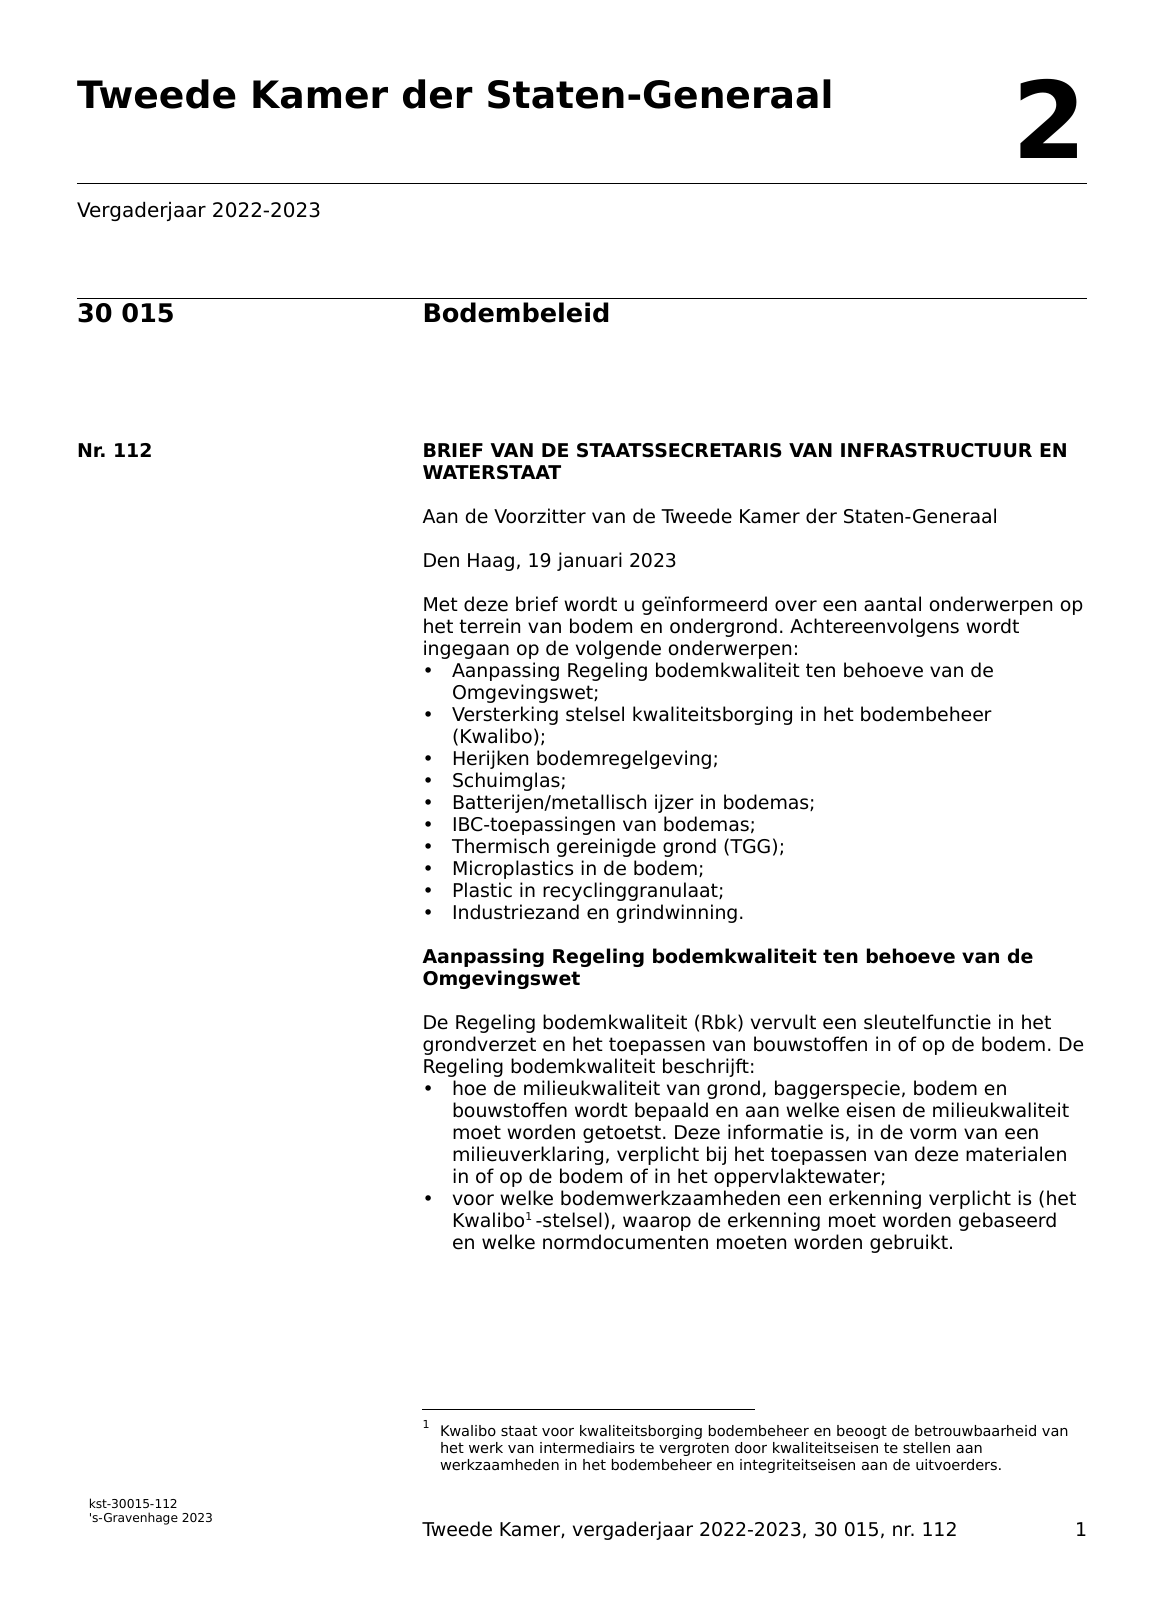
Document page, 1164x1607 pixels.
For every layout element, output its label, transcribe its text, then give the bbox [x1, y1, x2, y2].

text • voor welke bodemwerkzaamheden een erkenning verplicht is (het Kwalibo-stelsel), waarop de erkenning moet worden gebaseerd en welke normdocumenten moeten worden gebruikt. [422, 1188, 1087, 1254]
text • Microplastics in de bodem; [422, 858, 1087, 880]
text Kwalibo staat voor kwaliteitsborging bodembeheer en beoogt de betrouwbaarheid van het werk van intermediairs te vergroten door kwaliteitseisen te stellen aan werkzaamheden in het bodembeheer en integriteitseisen aan de uitvoerders. [422, 1418, 1087, 1474]
text • hoe de milieukwaliteit van grond, baggerspecie, bodem en bouwstoffen wordt bepaald en aan welke eisen de milieukwaliteit moet worden getoetst. Deze informatie is, in de vorm van een milieuverklaring, verplicht bij het toepassen van deze materialen in of op de bodem of in het oppervlaktewater; [422, 1078, 1087, 1188]
text • Industriezand en grindwinning. [422, 902, 1087, 924]
text Aan de Voorzitter van de Tweede Kamer der Staten-Generaal [422, 506, 1087, 528]
text • IBC-toepassingen van bodemas; [422, 814, 1087, 836]
text • Versterking stelsel kwaliteitsborging in het bodembeheer (Kwalibo); [422, 704, 1087, 748]
text • Aanpassing Regeling bodemkwaliteit ten behoeve van de Omgevingswet; [422, 660, 1087, 704]
table_cell Vergaderjaar 2022-2023 [77, 184, 1087, 298]
text • Batterijen/metallisch ijzer in bodemas; [422, 792, 1087, 814]
text 's-Gravenhage 2023 [88, 1511, 323, 1525]
subtitle Aanpassing Regeling bodemkwaliteit ten behoeve van de Omgevingswet [422, 946, 1087, 990]
subtitle Nr. 112 BRIEF VAN DE STAATSSECRETARIS VAN INFRASTRUCTUUR EN WATERSTAAT [77, 440, 1087, 484]
text • Plastic in recyclinggranulaat; [422, 880, 1087, 902]
table_header 2 [886, 59, 1087, 183]
text De Regeling bodemkwaliteit (Rbk) vervult een sleutelfunctie in het grondverzet en het toepassen van bouwstoffen in of op de bodem. De Regeling bodemkwaliteit beschrijft: [422, 1012, 1087, 1078]
text • Herijken bodemregelgeving; [422, 748, 1087, 770]
text • Schuimglas; [422, 770, 1087, 792]
text kst-30015-112 [88, 1497, 323, 1511]
text • Thermisch gereinigde grond (TGG); [422, 836, 1087, 858]
table_header Tweede Kamer der Staten-Generaal [77, 59, 886, 183]
subtitle 30 015 Bodembeleid [77, 299, 1087, 329]
text Met deze brief wordt u geïnformeerd over een aantal onderwerpen op het terrein van bodem en ondergrond. Achtereenvolgens wordt ingegaan op de volgende onderwerpen: [422, 594, 1087, 660]
text Den Haag, 19 januari 2023 [422, 550, 1087, 572]
